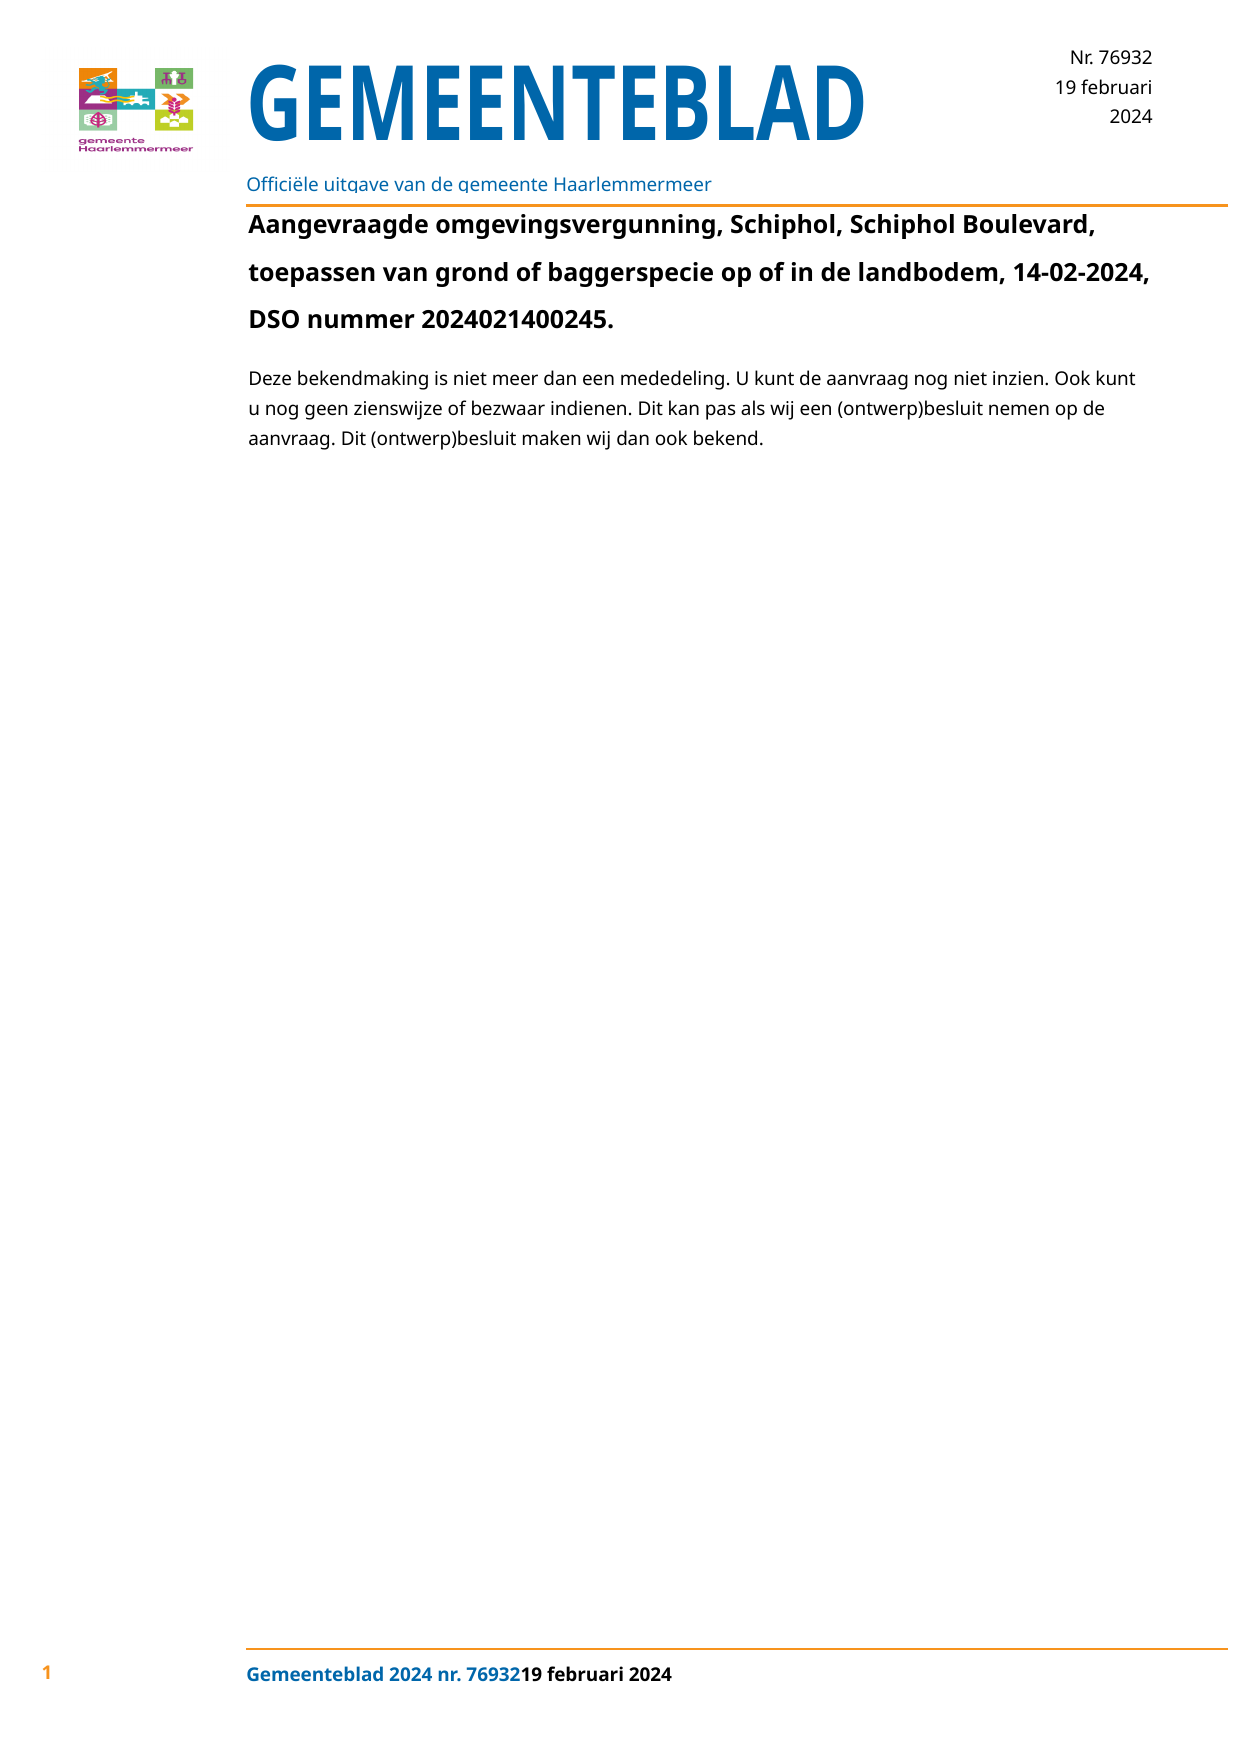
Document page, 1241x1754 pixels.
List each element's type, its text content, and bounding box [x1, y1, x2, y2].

text Aangevraagde omgevingsvergunning, Schiphol, Schiphol Boulevard, toepassen van grond of baggerspecie op of in de landbodem, 14-02-2024, DSO nummer 2024021400245. [248, 207, 1152, 336]
text Deze bekendmaking is niet meer dan een mededeling. U kunt de aanvraag nog niet inzien. Ook kunt u nog geen zienswijze of bezwaar indienen. Dit kan pas als wij een (ontwerp)besluit nemen op de aanvraag. Dit (ontwerp)besluit maken wij dan ook bekend. [248, 366, 1152, 450]
picture [41, 47, 231, 172]
